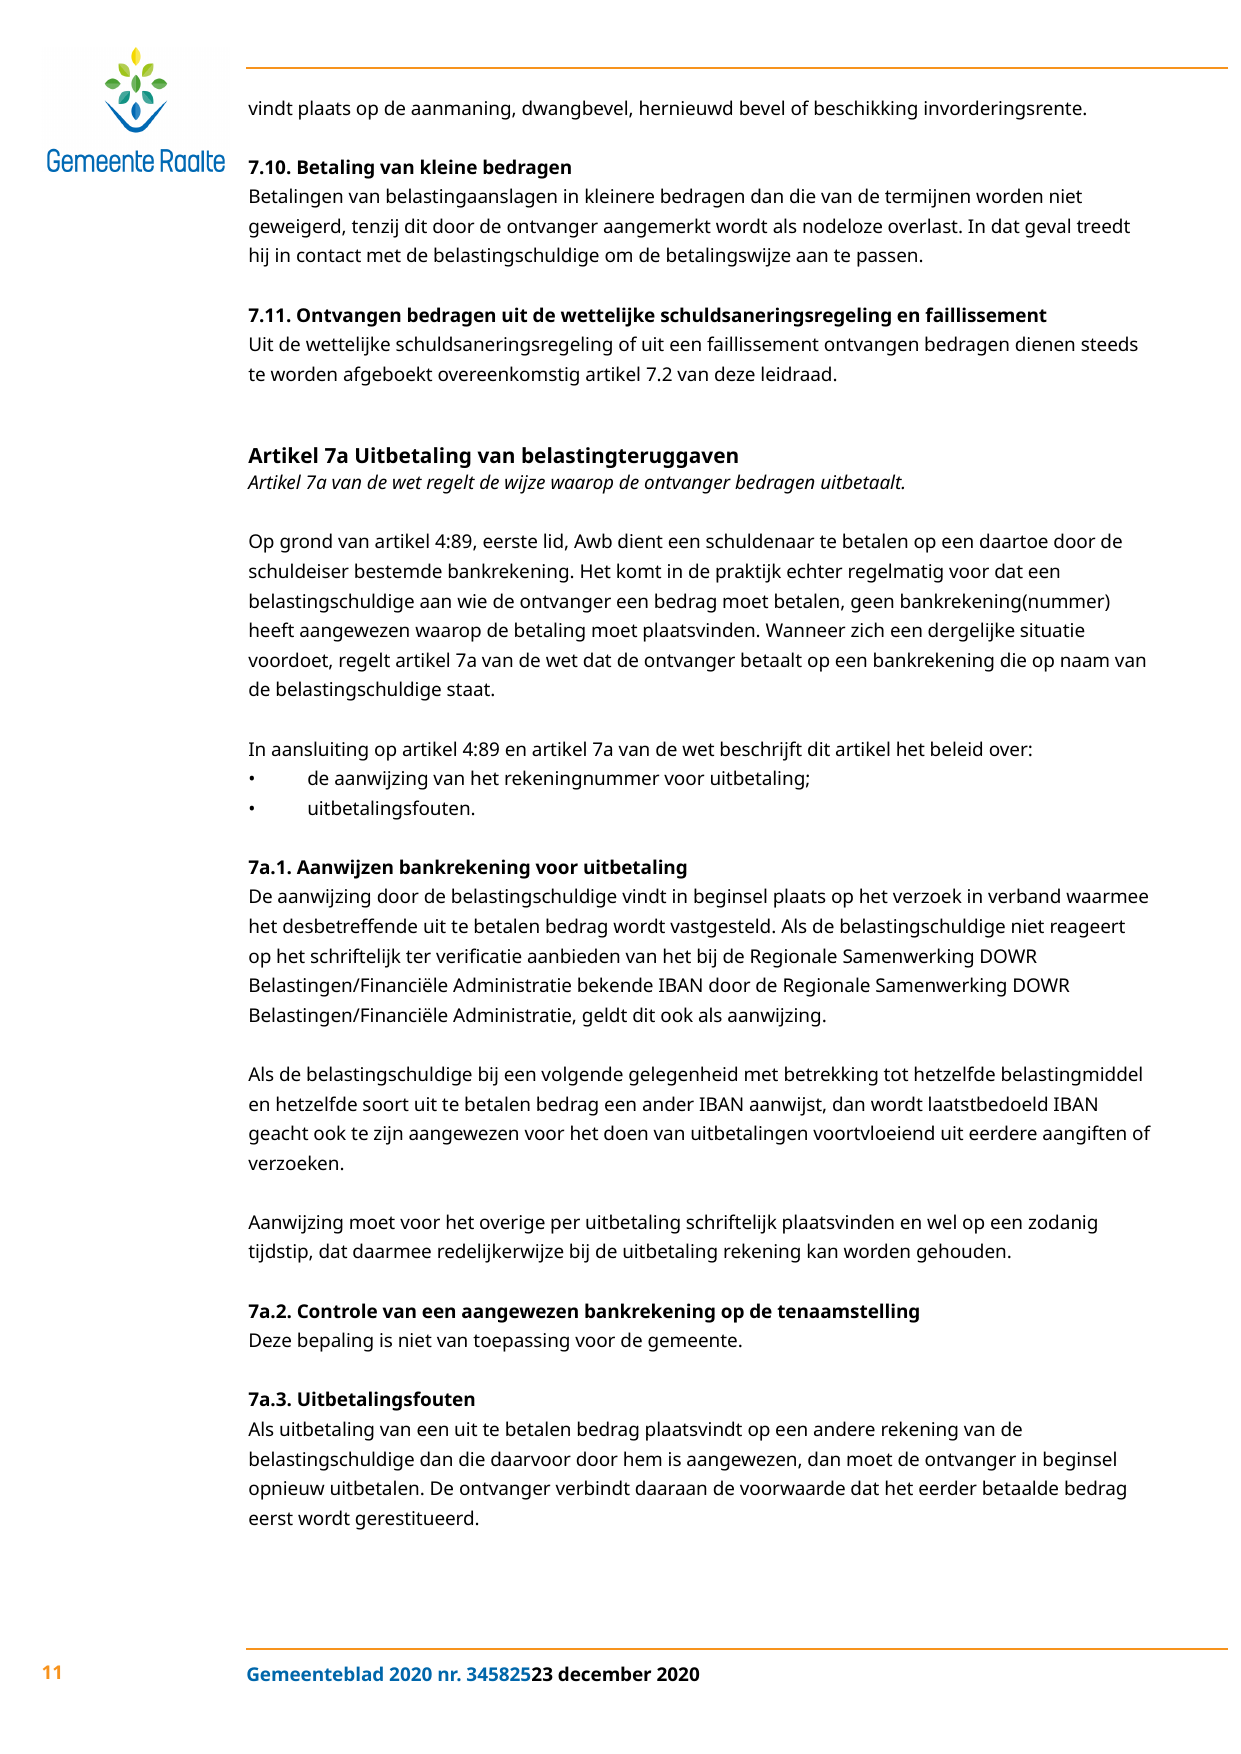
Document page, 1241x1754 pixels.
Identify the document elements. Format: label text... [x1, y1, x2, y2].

list uitbetalingsfouten. [248, 795, 1152, 821]
text In aansluiting op artikel 4:89 en artikel 7a van de wet beschrijft dit artikel het beleid over: [248, 736, 1152, 761]
list de aanwijzing van het rekeningnummer voor uitbetaling; [248, 765, 1152, 791]
text Aanwijzing moet voor het overige per uitbetaling schriftelijk plaatsvinden en wel op een zodanig tijdstip, dat daarmee redelijkerwijze bij de uitbetaling rekening kan worden gehouden. [248, 1209, 1152, 1264]
text 7.11. Ontvangen bedragen uit de wettelijke schuldsaneringsregeling en faillissement [248, 302, 1152, 328]
text Artikel 7a van de wet regelt de wijze waarop de ontvanger bedragen uitbetaalt. [248, 469, 1152, 495]
text 7.10. Betaling van kleine bedragen [248, 154, 1152, 180]
text Als uitbetaling van een uit te betalen bedrag plaatsvindt op een andere rekening van de belastingschuldige dan die daarvoor door hem is aangewezen, dan moet de ontvanger in beginsel opnieuw uitbetalen. De ontvanger verbindt daaraan de voorwaarde dat het eerder betaalde bedrag eerst wordt gerestitueerd. [248, 1416, 1152, 1531]
text 7a.1. Aanwijzen bankrekening voor uitbetaling [248, 854, 1152, 880]
text Artikel 7a Uitbetaling van belastingteruggaven [248, 441, 1152, 469]
text De aanwijzing door de belastingschuldige vindt in beginsel plaats op het verzoek in verband waarmee het desbetreffende uit te betalen bedrag wordt vastgesteld. Als de belastingschuldige niet reageert op het schriftelijk ter verificatie aanbieden van het bij de Regionale Samenwerking DOWR Belastingen/Financiële Administratie bekende IBAN door de Regionale Samenwerking DOWR Belastingen/Financiële Administratie, geldt dit ook als aanwijzing. [248, 884, 1152, 1028]
picture [41, 47, 231, 172]
text 7a.2. Controle van een aangewezen bankrekening op de tenaamstelling [248, 1298, 1152, 1323]
text Deze bepaling is niet van toepassing voor de gemeente. [248, 1327, 1152, 1353]
text Betalingen van belastingaanslagen in kleinere bedragen dan die van de termijnen worden niet geweigerd, tenzij dit door de ontvanger aangemerkt wordt als nodeloze overlast. In dat geval treedt hij in contact met de belastingschuldige om de betalingswijze aan te passen. [248, 183, 1152, 268]
text Uit de wettelijke schuldsaneringsregeling of uit een faillissement ontvangen bedragen dienen steeds te worden afgeboekt overeenkomstig artikel 7.2 van deze leidraad. [248, 331, 1152, 387]
text Op grond van artikel 4:89, eerste lid, Awb dient een schuldenaar te betalen op een daartoe door de schuldeiser bestemde bankrekening. Het komt in de praktijk echter regelmatig voor dat een belastingschuldige aan wie de ontvanger een bedrag moet betalen, geen bankrekening(nummer) heeft aangewezen waarop de betaling moet plaatsvinden. Wanneer zich een dergelijke situatie voordoet, regelt artikel 7a van de wet dat de ontvanger betaalt op een bankrekening die op naam van de belastingschuldige staat. [248, 529, 1152, 702]
text vindt plaats op de aanmaning, dwangbevel, hernieuwd bevel of beschikking invorderingsrente. [248, 95, 1152, 121]
text 7a.3. Uitbetalingsfouten [248, 1387, 1152, 1412]
text Als de belastingschuldige bij een volgende gelegenheid met betrekking tot hetzelfde belastingmiddel en hetzelfde soort uit te betalen bedrag een ander IBAN aanwijst, dan wordt laatstbedoeld IBAN geacht ook te zijn aangewezen voor het doen van uitbetalingen voortvloeiend uit eerdere aangiften of verzoeken. [248, 1061, 1152, 1176]
